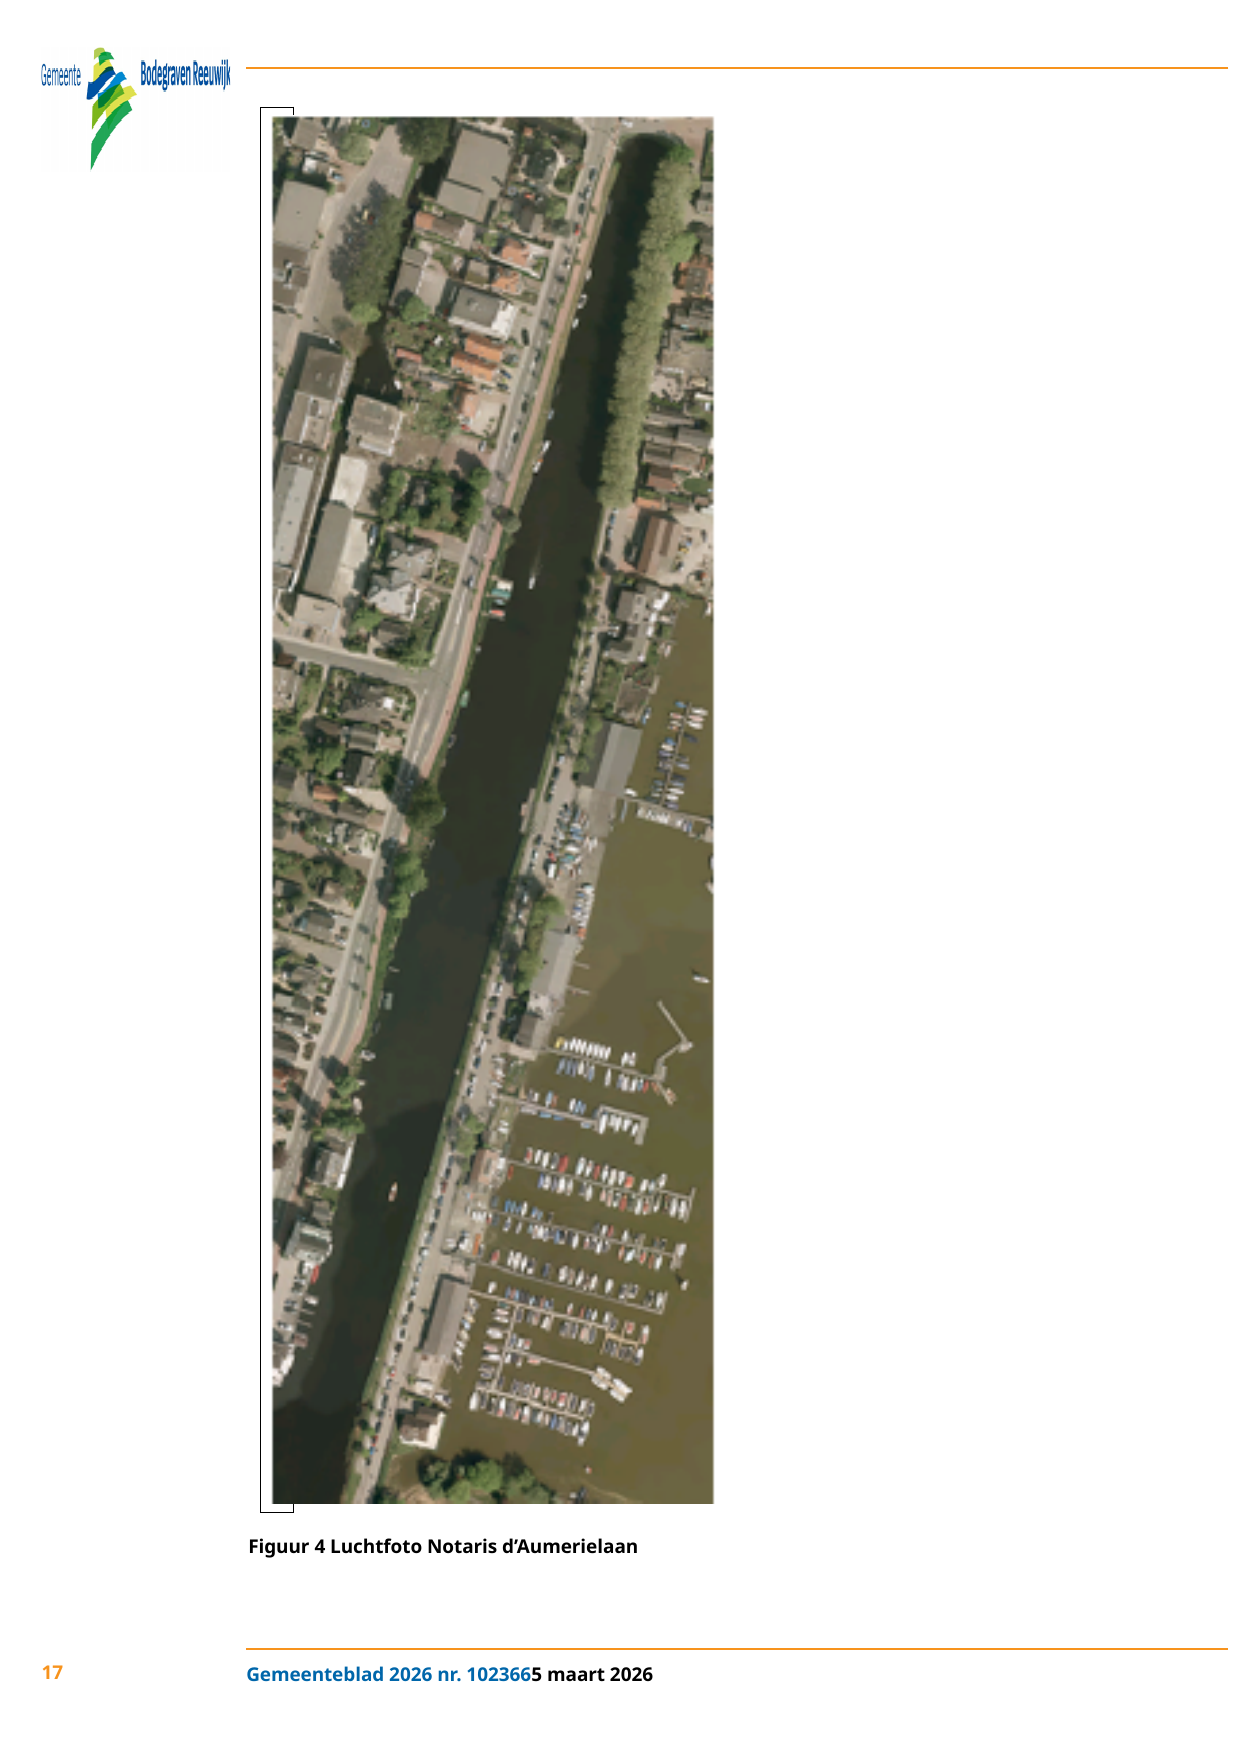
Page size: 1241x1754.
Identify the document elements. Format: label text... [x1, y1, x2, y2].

text Figuur 4 Luchtfoto Notaris d’Aumerielaan [248, 1534, 1152, 1559]
picture [41, 47, 231, 172]
picture [268, 115, 717, 1504]
